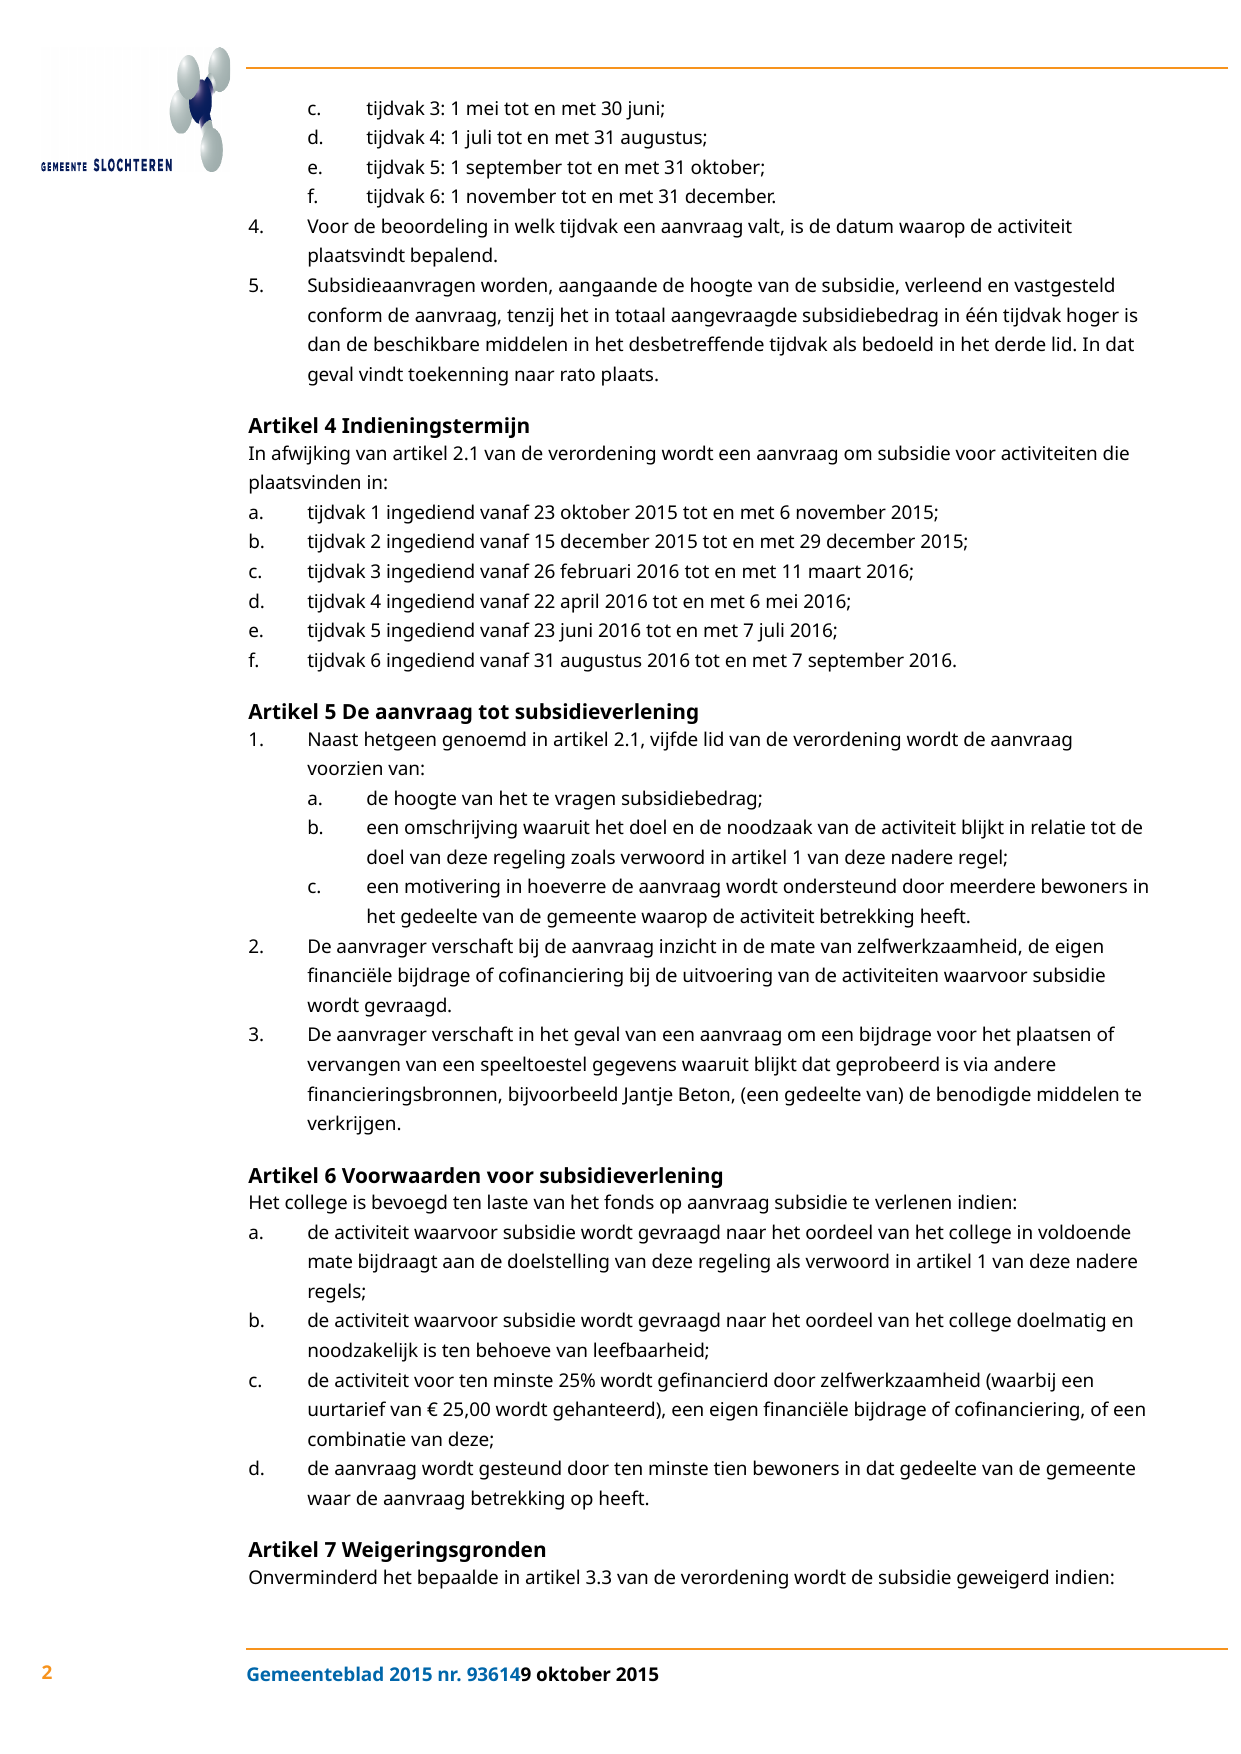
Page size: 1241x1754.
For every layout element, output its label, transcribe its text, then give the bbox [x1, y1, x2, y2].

list de aanvraag wordt gesteund door ten minste tien bewoners in dat gedeelte van de gemeente waar de aanvraag betrekking op heeft. [248, 1456, 1152, 1511]
picture [41, 47, 231, 172]
list tijdvak 5: 1 september tot en met 31 oktober; [307, 154, 1152, 180]
list de activiteit waarvoor subsidie wordt gevraagd naar het oordeel van het college doelmatig en noodzakelijk is ten behoeve van leefbaarheid; [248, 1308, 1152, 1363]
list tijdvak 4: 1 juli tot en met 31 augustus; [307, 124, 1152, 150]
list een motivering in hoeverre de aanvraag wordt ondersteund door meerdere bewoners in het gedeelte van de gemeente waarop de activiteit betrekking heeft. [307, 874, 1152, 929]
list een omschrijving waaruit het doel en de noodzaak van de activiteit blijkt in relatie tot de doel van deze regeling zoals verwoord in artikel 1 van deze nadere regel; [307, 814, 1152, 870]
list tijdvak 3 ingediend vanaf 26 februari 2016 tot en met 11 maart 2016; [248, 558, 1152, 584]
text Artikel 5 De aanvraag tot subsidieverlening [248, 697, 1152, 726]
text Artikel 4 Indieningstermijn [248, 411, 1152, 440]
list De aanvrager verschaft bij de aanvraag inzicht in de mate van zelfwerkzaamheid, de eigen financiële bijdrage of cofinanciering bij de uitvoering van de activiteiten waarvoor subsidie wordt gevraagd. [248, 933, 1152, 1018]
text Onverminderd het bepaalde in artikel 3.3 van de verordening wordt de subsidie geweigerd indien: [248, 1564, 1152, 1590]
list tijdvak 1 ingediend vanaf 23 oktober 2015 tot en met 6 november 2015; [248, 499, 1152, 525]
list tijdvak 5 ingediend vanaf 23 juni 2016 tot en met 7 juli 2016; [248, 617, 1152, 643]
text Het college is bevoegd ten laste van het fonds op aanvraag subsidie te verlenen indien: [248, 1189, 1152, 1215]
list tijdvak 6: 1 november tot en met 31 december. [307, 183, 1152, 209]
list de hoogte van het te vragen subsidiebedrag; [307, 785, 1152, 811]
text Artikel 7 Weigeringsgronden [248, 1536, 1152, 1564]
list tijdvak 2 ingediend vanaf 15 december 2015 tot en met 29 december 2015; [248, 529, 1152, 554]
text In afwijking van artikel 2.1 van de verordening wordt een aanvraag om subsidie voor activiteiten die plaatsvinden in: [248, 440, 1152, 495]
list tijdvak 4 ingediend vanaf 22 april 2016 tot en met 6 mei 2016; [248, 588, 1152, 613]
list Voor de beoordeling in welk tijdvak een aanvraag valt, is de datum waarop de activiteit plaatsvindt bepalend. [248, 213, 1152, 268]
text Artikel 6 Voorwaarden voor subsidieverlening [248, 1161, 1152, 1189]
list Naast hetgeen genoemd in artikel 2.1, vijfde lid van de verordening wordt de aanvraag voorzien van: [248, 726, 1152, 781]
list de activiteit voor ten minste 25% wordt gefinancierd door zelfwerkzaamheid (waarbij een uurtarief van € 25,00 wordt gehanteerd), een eigen financiële bijdrage of cofinanciering, of een combinatie van deze; [248, 1367, 1152, 1452]
list Subsidieaanvragen worden, aangaande de hoogte van de subsidie, verleend en vastgesteld conform de aanvraag, tenzij het in totaal aangevraagde subsidiebedrag in één tijdvak hoger is dan de beschikbare middelen in het desbetreffende tijdvak als bedoeld in het derde lid. In dat geval vindt toekenning naar rato plaats. [248, 272, 1152, 387]
list tijdvak 3: 1 mei tot en met 30 juni; [307, 95, 1152, 121]
list tijdvak 6 ingediend vanaf 31 augustus 2016 tot en met 7 september 2016. [248, 647, 1152, 673]
list de activiteit waarvoor subsidie wordt gevraagd naar het oordeel van het college in voldoende mate bijdraagt aan de doelstelling van deze regeling als verwoord in artikel 1 van deze nadere regels; [248, 1219, 1152, 1304]
list De aanvrager verschaft in het geval van een aanvraag om een bijdrage voor het plaatsen of vervangen van een speeltoestel gegevens waaruit blijkt dat geprobeerd is via andere financieringsbronnen, bijvoorbeeld Jantje Beton, (een gedeelte van) de benodigde middelen te verkrijgen. [248, 1022, 1152, 1136]
